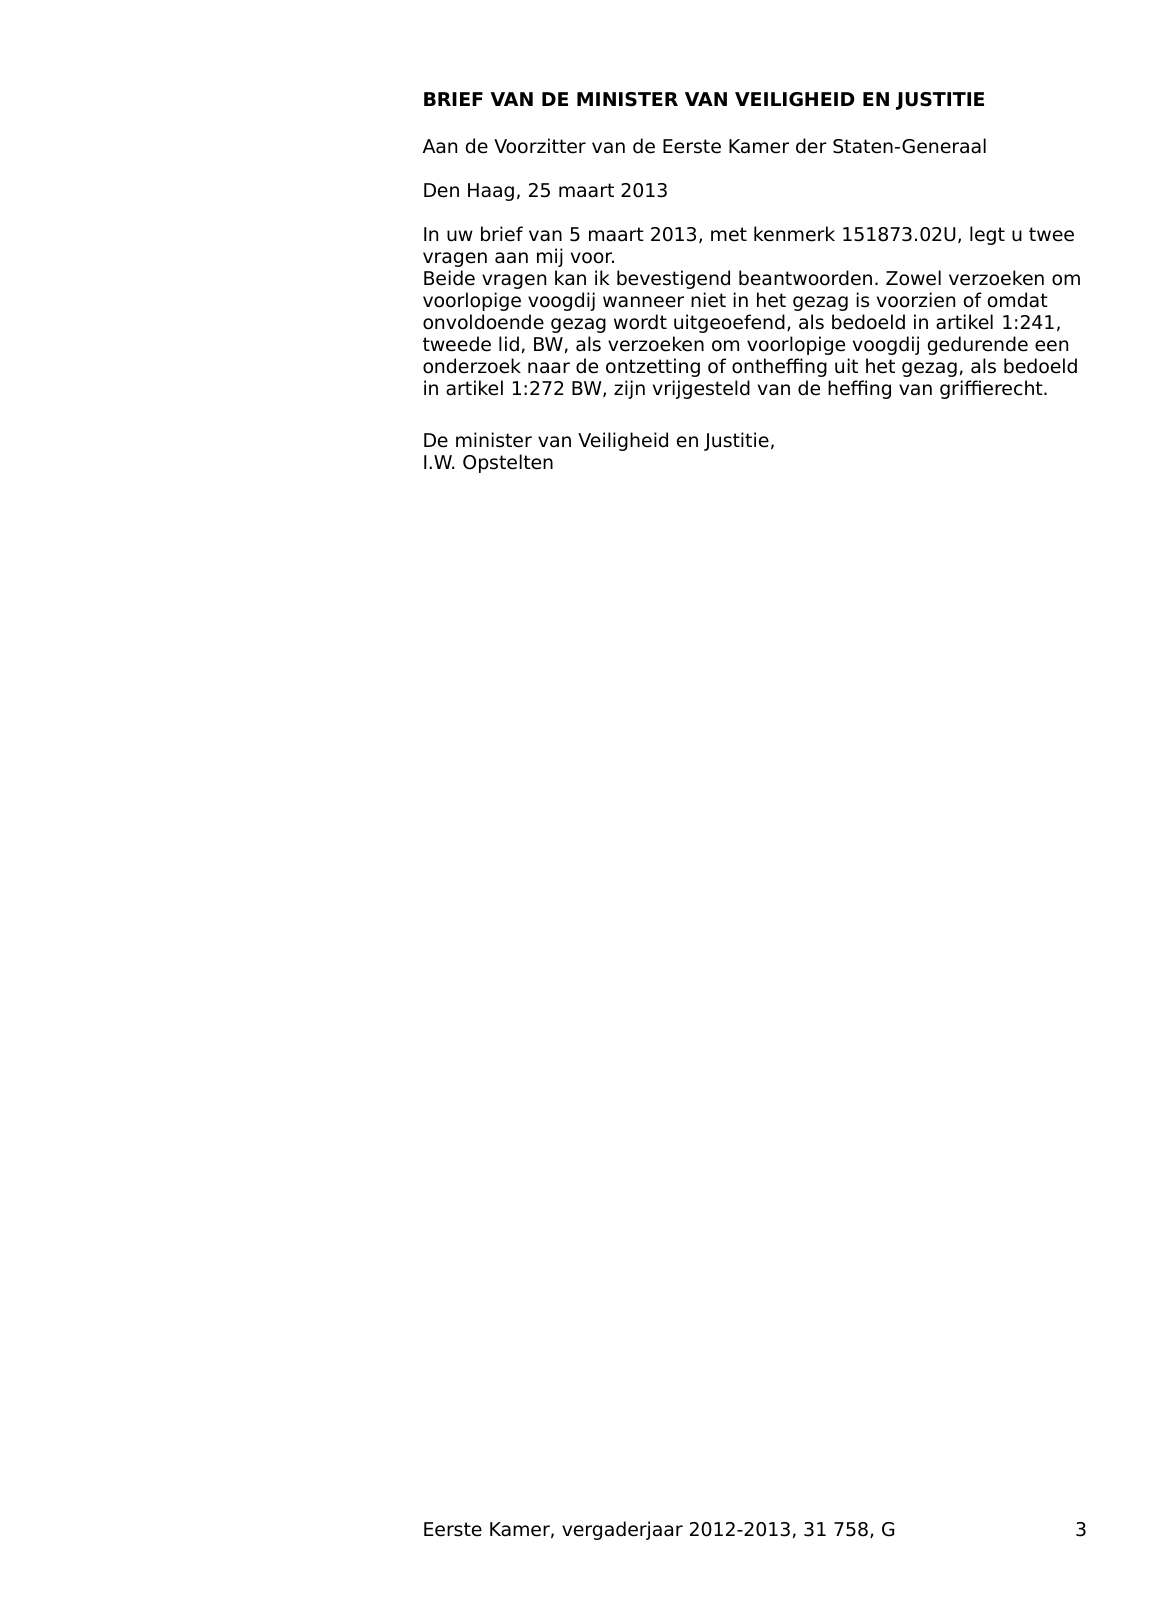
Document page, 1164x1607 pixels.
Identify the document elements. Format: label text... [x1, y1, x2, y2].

text De minister van Veiligheid en Justitie, I.W. Opstelten [422, 430, 1087, 474]
subtitle BRIEF VAN DE MINISTER VAN VEILIGHEID EN JUSTITIE [422, 89, 1087, 111]
text In uw brief van 5 maart 2013, met kenmerk 151873.02U, legt u twee vragen aan mij voor. [422, 224, 1087, 268]
text Den Haag, 25 maart 2013 [422, 180, 1087, 202]
text Beide vragen kan ik bevestigend beantwoorden. Zowel verzoeken om voorlopige voogdij wanneer niet in het gezag is voorzien of omdat onvoldoende gezag wordt uitgeoefend, als bedoeld in artikel 1:241, tweede lid, BW, als verzoeken om voorlopige voogdij gedurende een onderzoek naar de ontzetting of ontheffing uit het gezag, als bedoeld in artikel 1:272 BW, zijn vrijgesteld van de heffing van griffierecht. [422, 268, 1087, 400]
text Aan de Voorzitter van de Eerste Kamer der Staten-Generaal [422, 136, 1087, 158]
